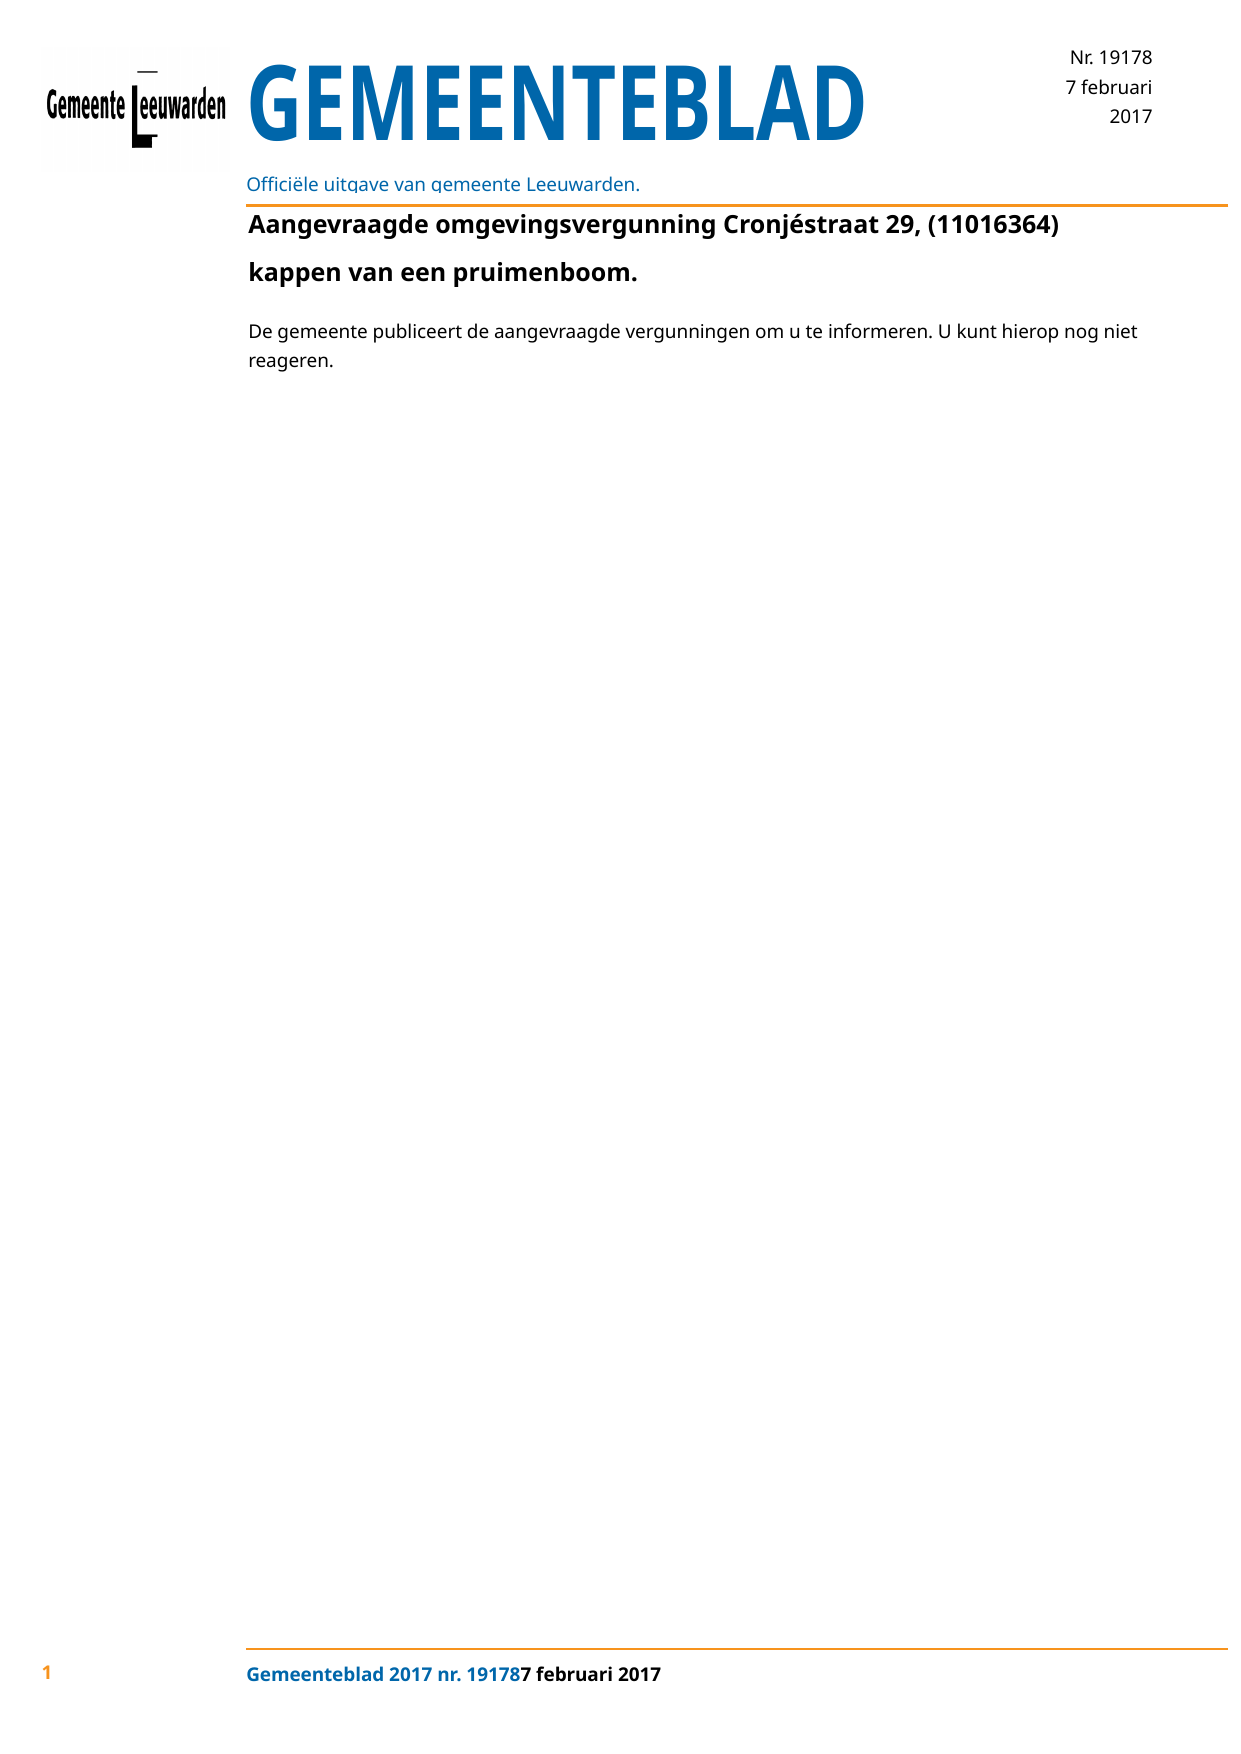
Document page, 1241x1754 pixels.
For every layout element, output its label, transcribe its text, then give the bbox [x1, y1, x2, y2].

text Aangevraagde omgevingsvergunning Cronjéstraat 29, (11016364) kappen van een pruimenboom. [248, 207, 1152, 288]
picture [41, 47, 231, 172]
text De gemeente publiceert de aangevraagde vergunningen om u te informeren. U kunt hierop nog niet reageren. [248, 318, 1152, 373]
